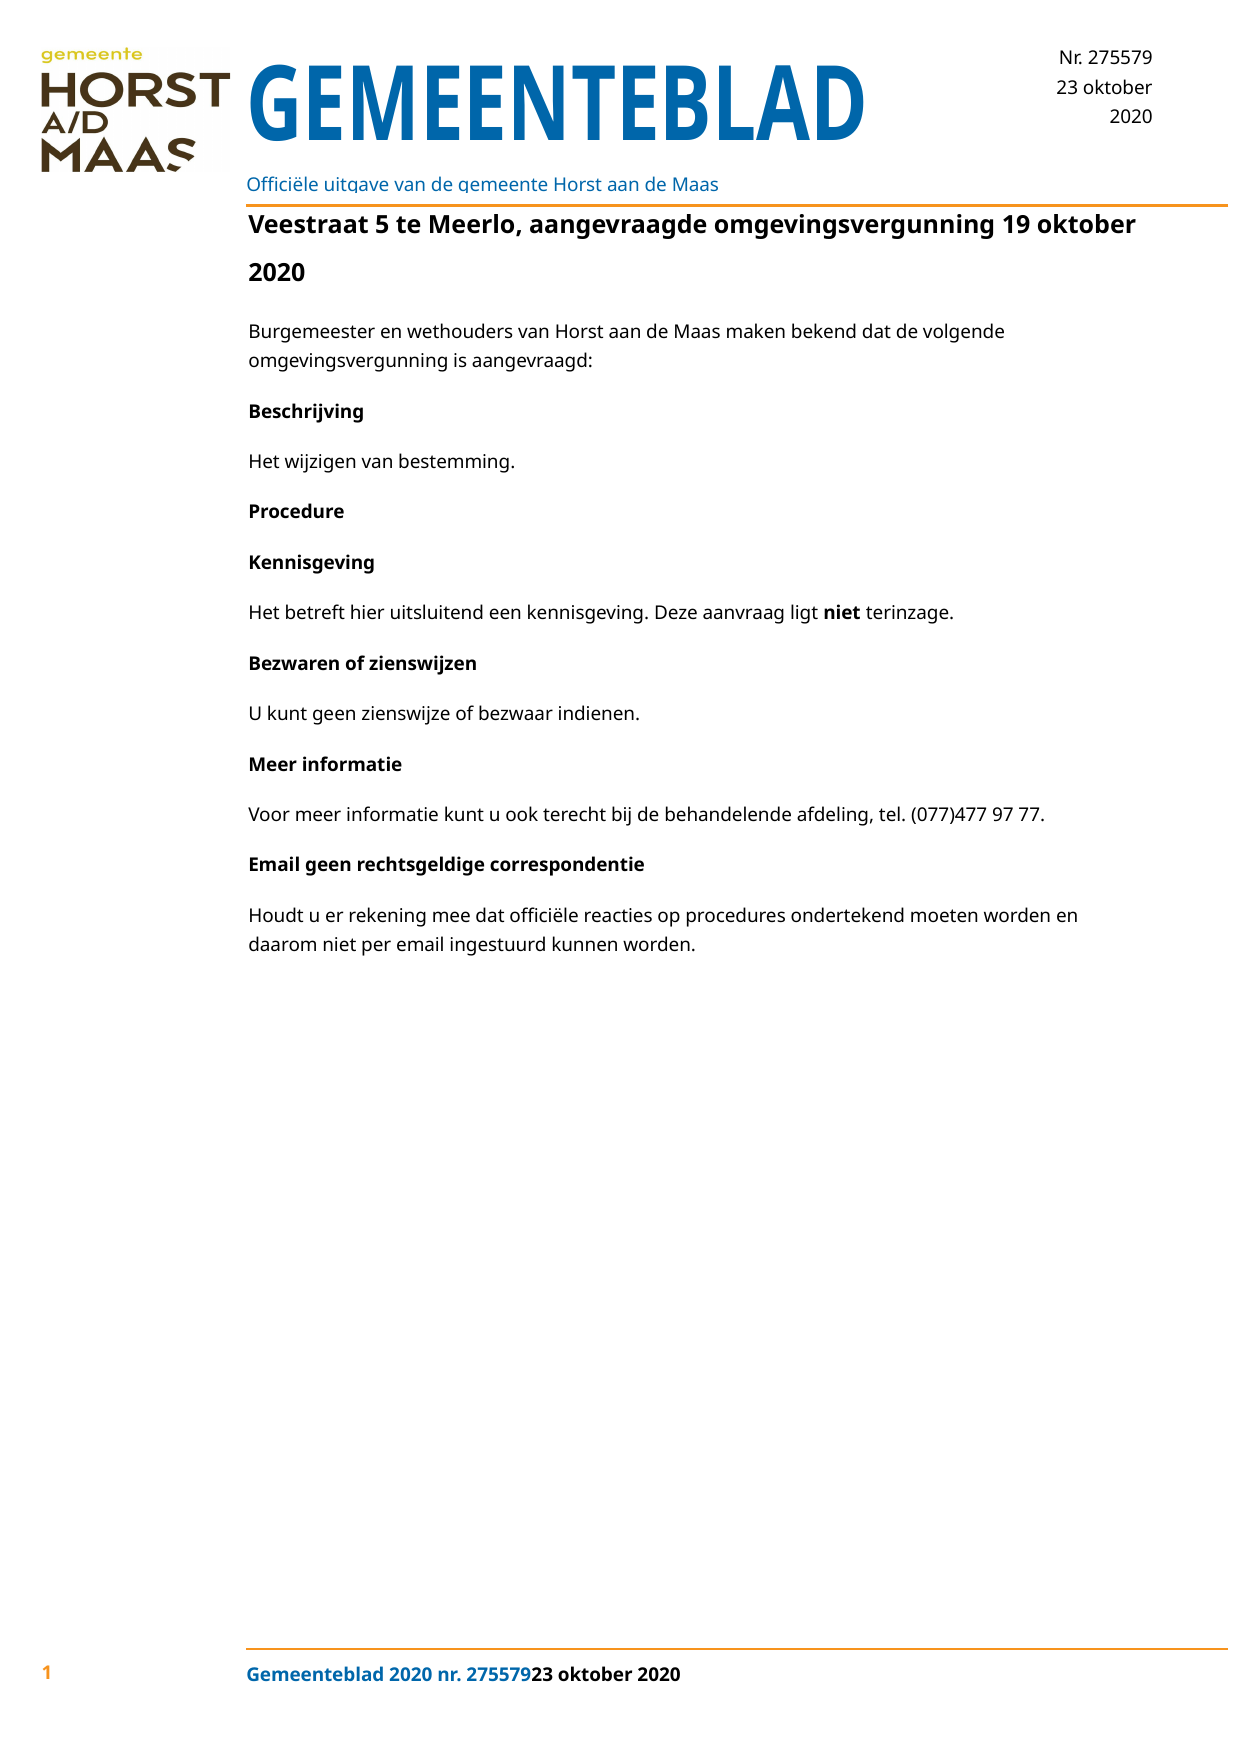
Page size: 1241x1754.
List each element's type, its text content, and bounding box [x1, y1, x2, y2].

picture [41, 47, 231, 172]
text Bezwaren of zienswijzen [248, 650, 1152, 676]
text Meer informatie [248, 751, 1152, 777]
text Kennisgeving [248, 549, 1152, 575]
text Het wijzigen van bestemming. [248, 448, 1152, 474]
text Het betreft hier uitsluitend een kennisgeving. Deze aanvraag ligt niet terinzage. [248, 599, 1152, 625]
text Houdt u er rekening mee dat officiële reacties op procedures ondertekend moeten worden en daarom niet per email ingestuurd kunnen worden. [248, 902, 1152, 957]
text U kunt geen zienswijze of bezwaar indienen. [248, 700, 1152, 726]
text Beschrijving [248, 398, 1152, 424]
text Veestraat 5 te Meerlo, aangevraagde omgevingsvergunning 19 oktober 2020 [248, 207, 1152, 288]
text Burgemeester en wethouders van Horst aan de Maas maken bekend dat de volgende omgevingsvergunning is aangevraagd: [248, 318, 1152, 373]
text Voor meer informatie kunt u ook terecht bij de behandelende afdeling, tel. (077)477 97 77. [248, 801, 1152, 827]
text Email geen rechtsgeldige correspondentie [248, 852, 1152, 877]
text Procedure [248, 499, 1152, 524]
